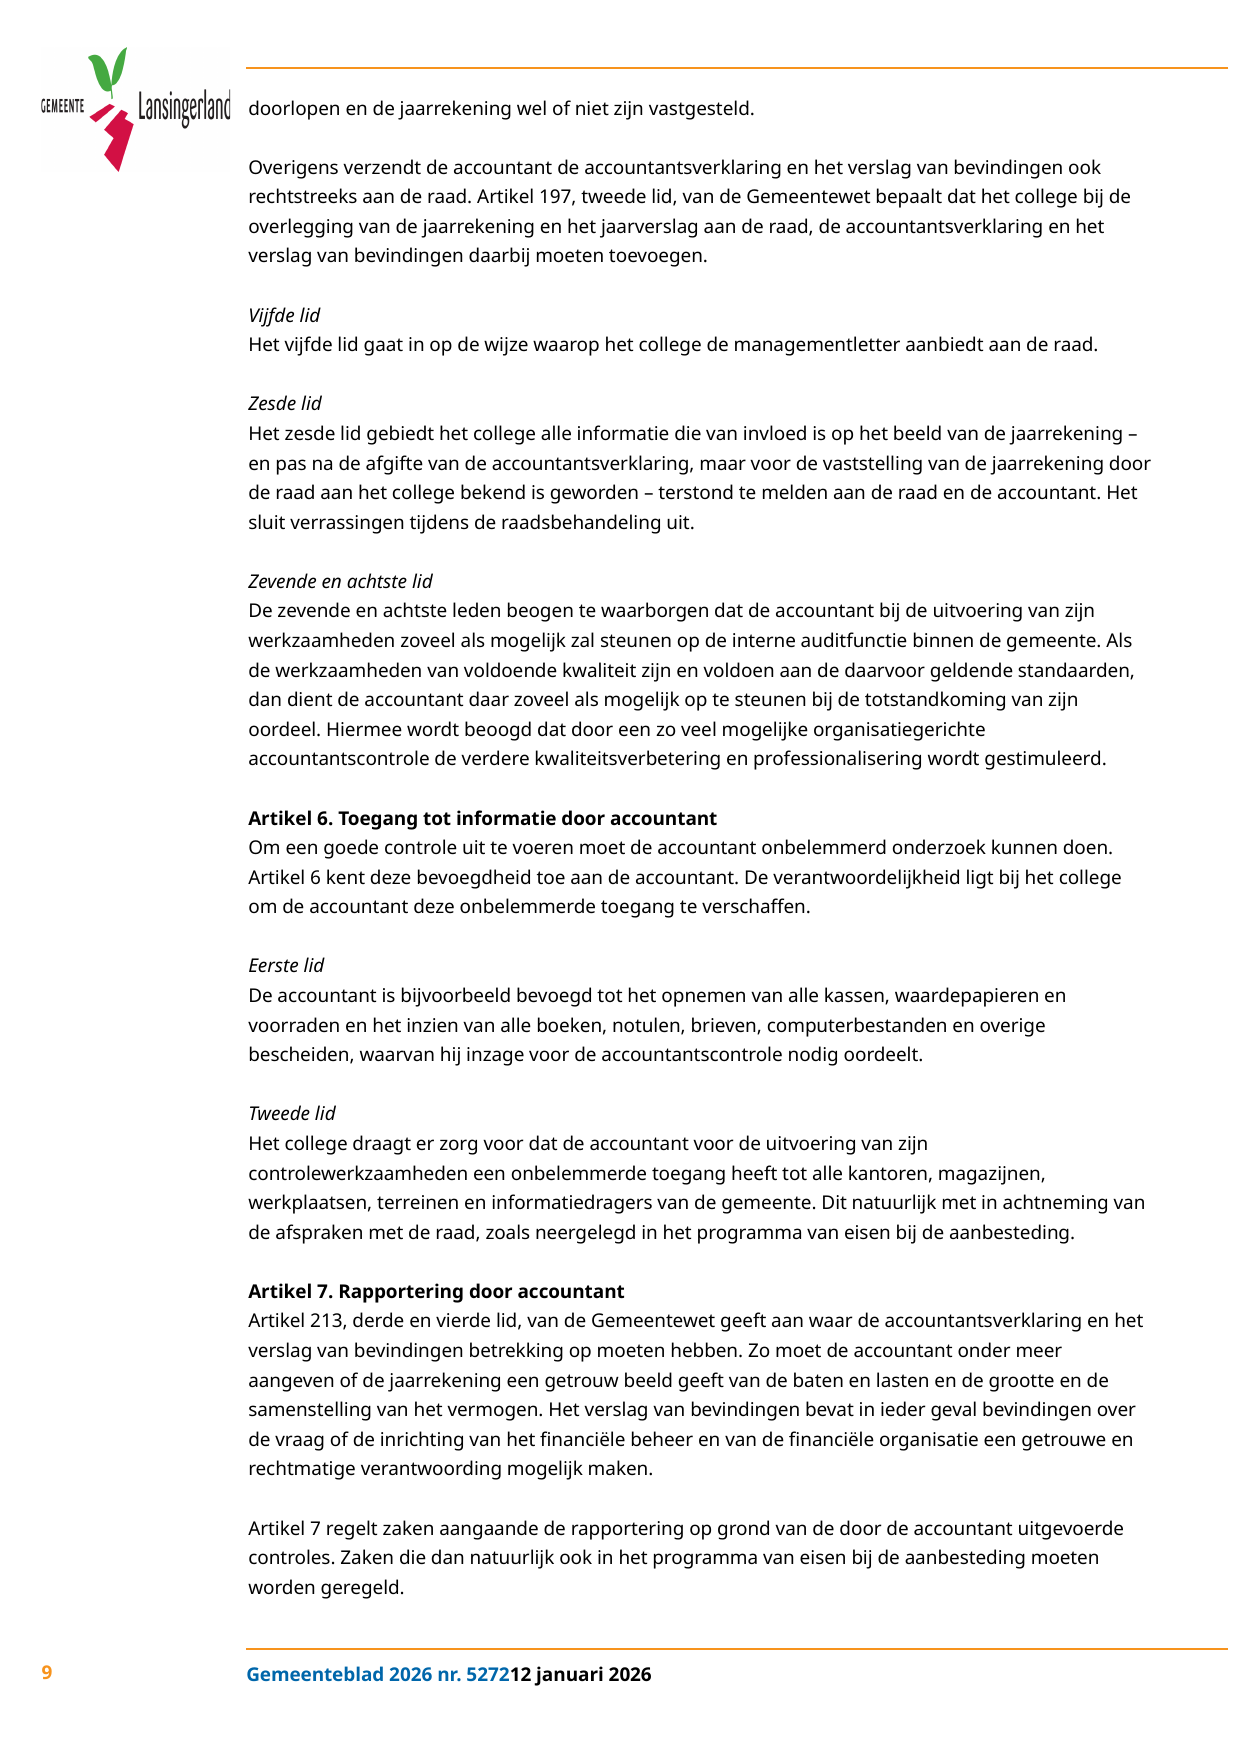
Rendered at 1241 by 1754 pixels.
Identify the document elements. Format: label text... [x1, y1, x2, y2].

text Artikel 7. Rapportering door accountant [248, 1278, 1152, 1304]
text Overigens verzendt de accountant de accountantsverklaring en het verslag van bevindingen ook rechtstreeks aan de raad. Artikel 197, tweede lid, van de Gemeentewet bepaalt dat het college bij de overlegging van de jaarrekening en het jaarverslag aan de raad, de accountantsverklaring en het verslag van bevindingen daarbij moeten toevoegen. [248, 154, 1152, 268]
text Artikel 6. Toegang tot informatie door accountant [248, 805, 1152, 831]
text Artikel 213, derde en vierde lid, van de Gemeentewet geeft aan waar de accountantsverklaring en het verslag van bevindingen betrekking op moeten hebben. Zo moet de accountant onder meer aangeven of de jaarrekening een getrouw beeld geeft van de baten en lasten en de grootte en de samenstelling van het vermogen. Het verslag van bevindingen bevat in ieder geval bevindingen over de vraag of de inrichting van het financiële beheer en van de financiële organisatie een getrouwe en rechtmatige verantwoording mogelijk maken. [248, 1308, 1152, 1481]
text Vijfde lid [248, 302, 1152, 328]
picture [41, 47, 231, 172]
text doorlopen en de jaarrekening wel of niet zijn vastgesteld. [248, 95, 1152, 121]
text Zesde lid [248, 391, 1152, 416]
text Tweede lid [248, 1101, 1152, 1126]
text Het zesde lid gebiedt het college alle informatie die van invloed is op het beeld van de jaarrekening – en pas na de afgifte van de accountantsverklaring, maar voor de vaststelling van de jaarrekening door de raad aan het college bekend is geworden – terstond te melden aan de raad en de accountant. Het sluit verrassingen tijdens de raadsbehandeling uit. [248, 420, 1152, 535]
text Het vijfde lid gaat in op de wijze waarop het college de managementletter aanbiedt aan de raad. [248, 331, 1152, 357]
text De zevende en achtste leden beogen te waarborgen dat de accountant bij de uitvoering van zijn werkzaamheden zoveel als mogelijk zal steunen op de interne auditfunctie binnen de gemeente. Als de werkzaamheden van voldoende kwaliteit zijn en voldoen aan de daarvoor geldende standaarden, dan dient de accountant daar zoveel als mogelijk op te steunen bij de totstandkoming van zijn oordeel. Hiermee wordt beoogd dat door een zo veel mogelijke organisatiegerichte accountantscontrole de verdere kwaliteitsverbetering en professionalisering wordt gestimuleerd. [248, 598, 1152, 771]
text Eerste lid [248, 953, 1152, 978]
text Artikel 7 regelt zaken aangaande de rapportering op grond van de door de accountant uitgevoerde controles. Zaken die dan natuurlijk ook in het programma van eisen bij de aanbesteding moeten worden geregeld. [248, 1515, 1152, 1600]
text Om een goede controle uit te voeren moet de accountant onbelemmerd onderzoek kunnen doen. Artikel 6 kent deze bevoegdheid toe aan de accountant. De verantwoordelijkheid ligt bij het college om de accountant deze onbelemmerde toegang te verschaffen. [248, 834, 1152, 919]
text Zevende en achtste lid [248, 568, 1152, 594]
text Het college draagt er zorg voor dat de accountant voor de uitvoering van zijn controlewerkzaamheden een onbelemmerde toegang heeft tot alle kantoren, magazijnen, werkplaatsen, terreinen en informatiedragers van de gemeente. Dit natuurlijk met in achtneming van de afspraken met de raad, zoals neergelegd in het programma van eisen bij de aanbesteding. [248, 1130, 1152, 1245]
text De accountant is bijvoorbeeld bevoegd tot het opnemen van alle kassen, waardepapieren en voorraden en het inzien van alle boeken, notulen, brieven, computerbestanden en overige bescheiden, waarvan hij inzage voor de accountantscontrole nodig oordeelt. [248, 982, 1152, 1067]
